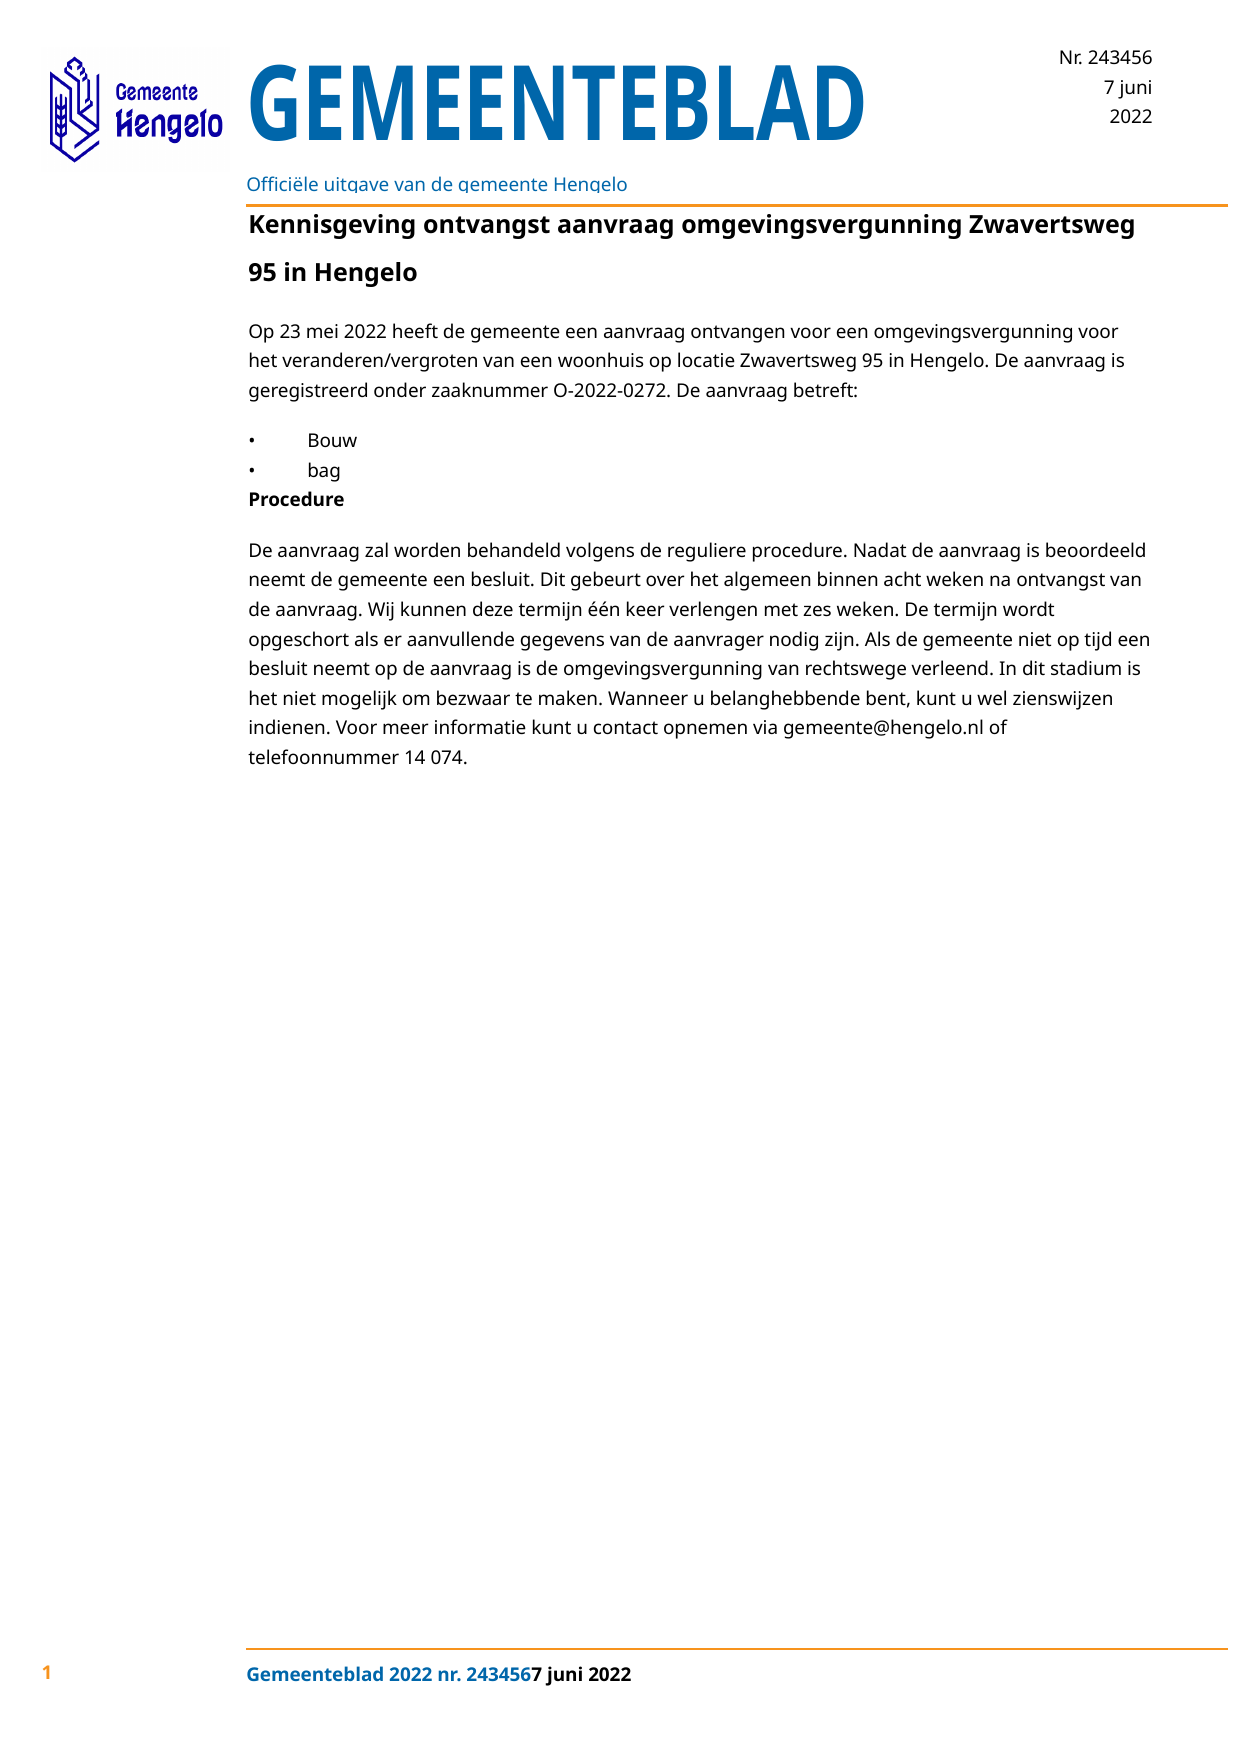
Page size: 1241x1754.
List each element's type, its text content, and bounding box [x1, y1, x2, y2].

text Procedure [248, 487, 1152, 512]
text Op 23 mei 2022 heeft de gemeente een aanvraag ontvangen voor een omgevingsvergunning voor het veranderen/vergroten van een woonhuis op locatie Zwavertsweg 95 in Hengelo. De aanvraag is geregistreerd onder zaaknummer O-2022-0272. De aanvraag betreft: [248, 318, 1152, 403]
list Bouw [248, 427, 1152, 453]
text Kennisgeving ontvangst aanvraag omgevingsvergunning Zwavertsweg 95 in Hengelo [248, 207, 1152, 288]
picture [41, 47, 231, 172]
list bag [248, 457, 1152, 483]
text De aanvraag zal worden behandeld volgens de reguliere procedure. Nadat de aanvraag is beoordeeld neemt de gemeente een besluit. Dit gebeurt over het algemeen binnen acht weken na ontvangst van de aanvraag. Wij kunnen deze termijn één keer verlengen met zes weken. De termijn wordt opgeschort als er aanvullende gegevens van de aanvrager nodig zijn. Als de gemeente niet op tijd een besluit neemt op de aanvraag is de omgevingsvergunning van rechtswege verleend. In dit stadium is het niet mogelijk om bezwaar te maken. Wanneer u belanghebbende bent, kunt u wel zienswijzen indienen. Voor meer informatie kunt u contact opnemen via gemeente@hengelo.nl of telefoonnummer 14 074. [248, 537, 1152, 770]
